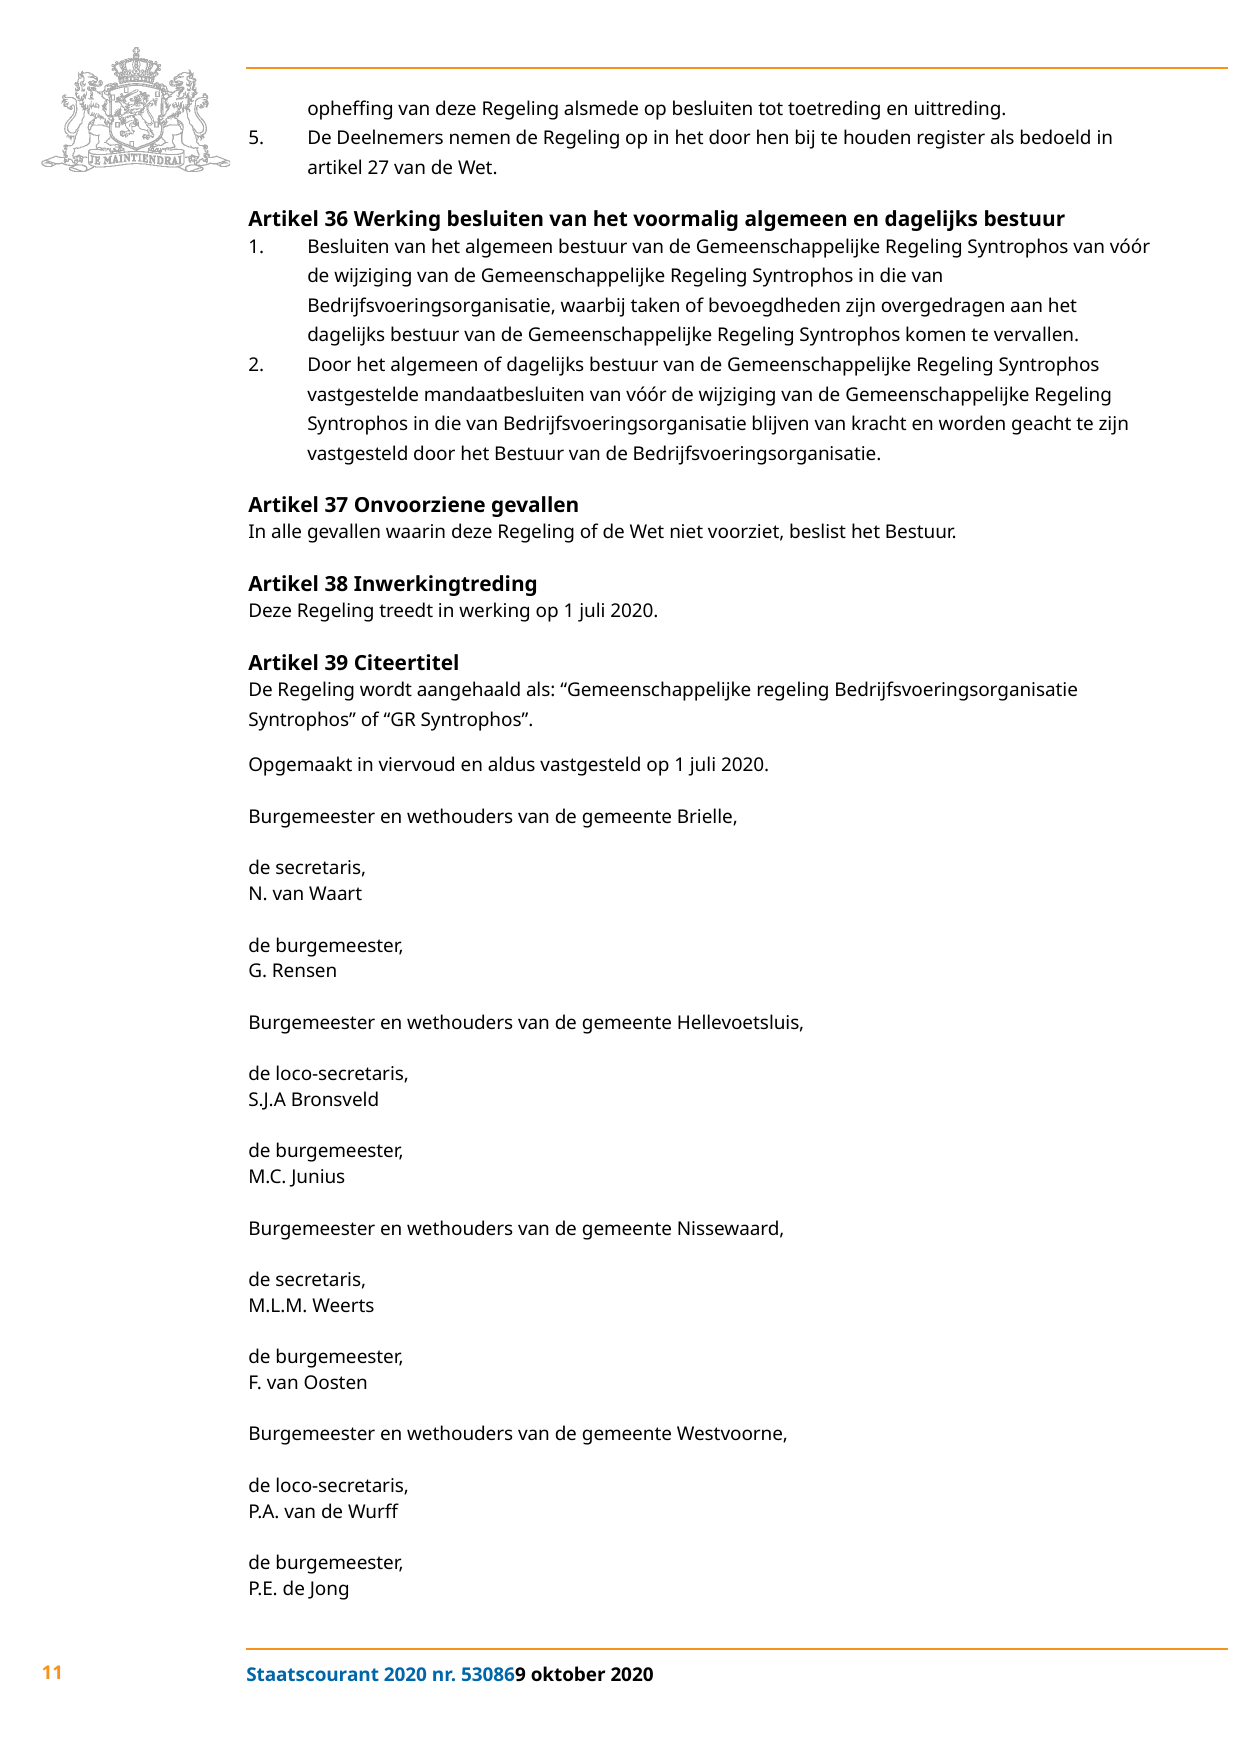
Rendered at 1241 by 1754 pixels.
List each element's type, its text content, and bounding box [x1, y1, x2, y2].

text Artikel 39 Citeertitel [248, 648, 1152, 676]
text Burgemeester en wethouders van de gemeente Brielle, [248, 803, 1152, 829]
text Artikel 36 Werking besluiten van het voormalig algemeen en dagelijks bestuur [248, 204, 1152, 233]
text P.E. de Jong [248, 1575, 1152, 1601]
text M.C. Junius [248, 1163, 1152, 1189]
text S.J.A Bronsveld [248, 1086, 1152, 1112]
text de loco-secretaris, [248, 1060, 1152, 1086]
text de burgemeester, [248, 1343, 1152, 1369]
picture [41, 47, 231, 172]
list Besluiten van het algemeen bestuur van de Gemeenschappelijke Regeling Syntrophos van vóór de wijziging van de Gemeenschappelijke Regeling Syntrophos in die van Bedrijfsvoeringsorganisatie, waarbij taken of bevoegdheden zijn overgedragen aan het dagelijks bestuur van de Gemeenschappelijke Regeling Syntrophos komen te vervallen. [248, 233, 1152, 347]
text Deze Regeling treedt in werking op 1 juli 2020. [248, 598, 1152, 623]
text de secretaris, [248, 854, 1152, 880]
text De Regeling wordt aangehaald als: “Gemeenschappelijke regeling Bedrijfsvoeringsorganisatie Syntrophos” of “GR Syntrophos”. [248, 676, 1152, 732]
list Door het algemeen of dagelijks bestuur van de Gemeenschappelijke Regeling Syntrophos vastgestelde mandaatbesluiten van vóór de wijziging van de Gemeenschappelijke Regeling Syntrophos in die van Bedrijfsvoeringsorganisatie blijven van kracht en worden geacht te zijn vastgesteld door het Bestuur van de Bedrijfsvoeringsorganisatie. [248, 351, 1152, 466]
text In alle gevallen waarin deze Regeling of de Wet niet voorziet, beslist het Bestuur. [248, 519, 1152, 544]
text de burgemeester, [248, 1138, 1152, 1163]
list opheffing van deze Regeling alsmede op besluiten tot toetreding en uittreding. [248, 95, 1152, 121]
text M.L.M. Weerts [248, 1292, 1152, 1318]
text Burgemeester en wethouders van de gemeente Hellevoetsluis, [248, 1009, 1152, 1035]
text Artikel 38 Inwerkingtreding [248, 569, 1152, 598]
text Burgemeester en wethouders van de gemeente Westvoorne, [248, 1421, 1152, 1446]
text P.A. van de Wurff [248, 1498, 1152, 1523]
text N. van Waart [248, 880, 1152, 906]
text de secretaris, [248, 1266, 1152, 1292]
list De Deelnemers nemen de Regeling op in het door hen bij te houden register als bedoeld in artikel 27 van de Wet. [248, 124, 1152, 180]
text de loco-secretaris, [248, 1472, 1152, 1498]
text de burgemeester, [248, 1549, 1152, 1575]
text G. Rensen [248, 957, 1152, 983]
text Burgemeester en wethouders van de gemeente Nissewaard, [248, 1215, 1152, 1241]
text de burgemeester, [248, 932, 1152, 957]
text F. van Oosten [248, 1369, 1152, 1395]
text Opgemaakt in viervoud en aldus vastgesteld op 1 juli 2020. [248, 752, 1152, 777]
text Artikel 37 Onvoorziene gevallen [248, 490, 1152, 519]
